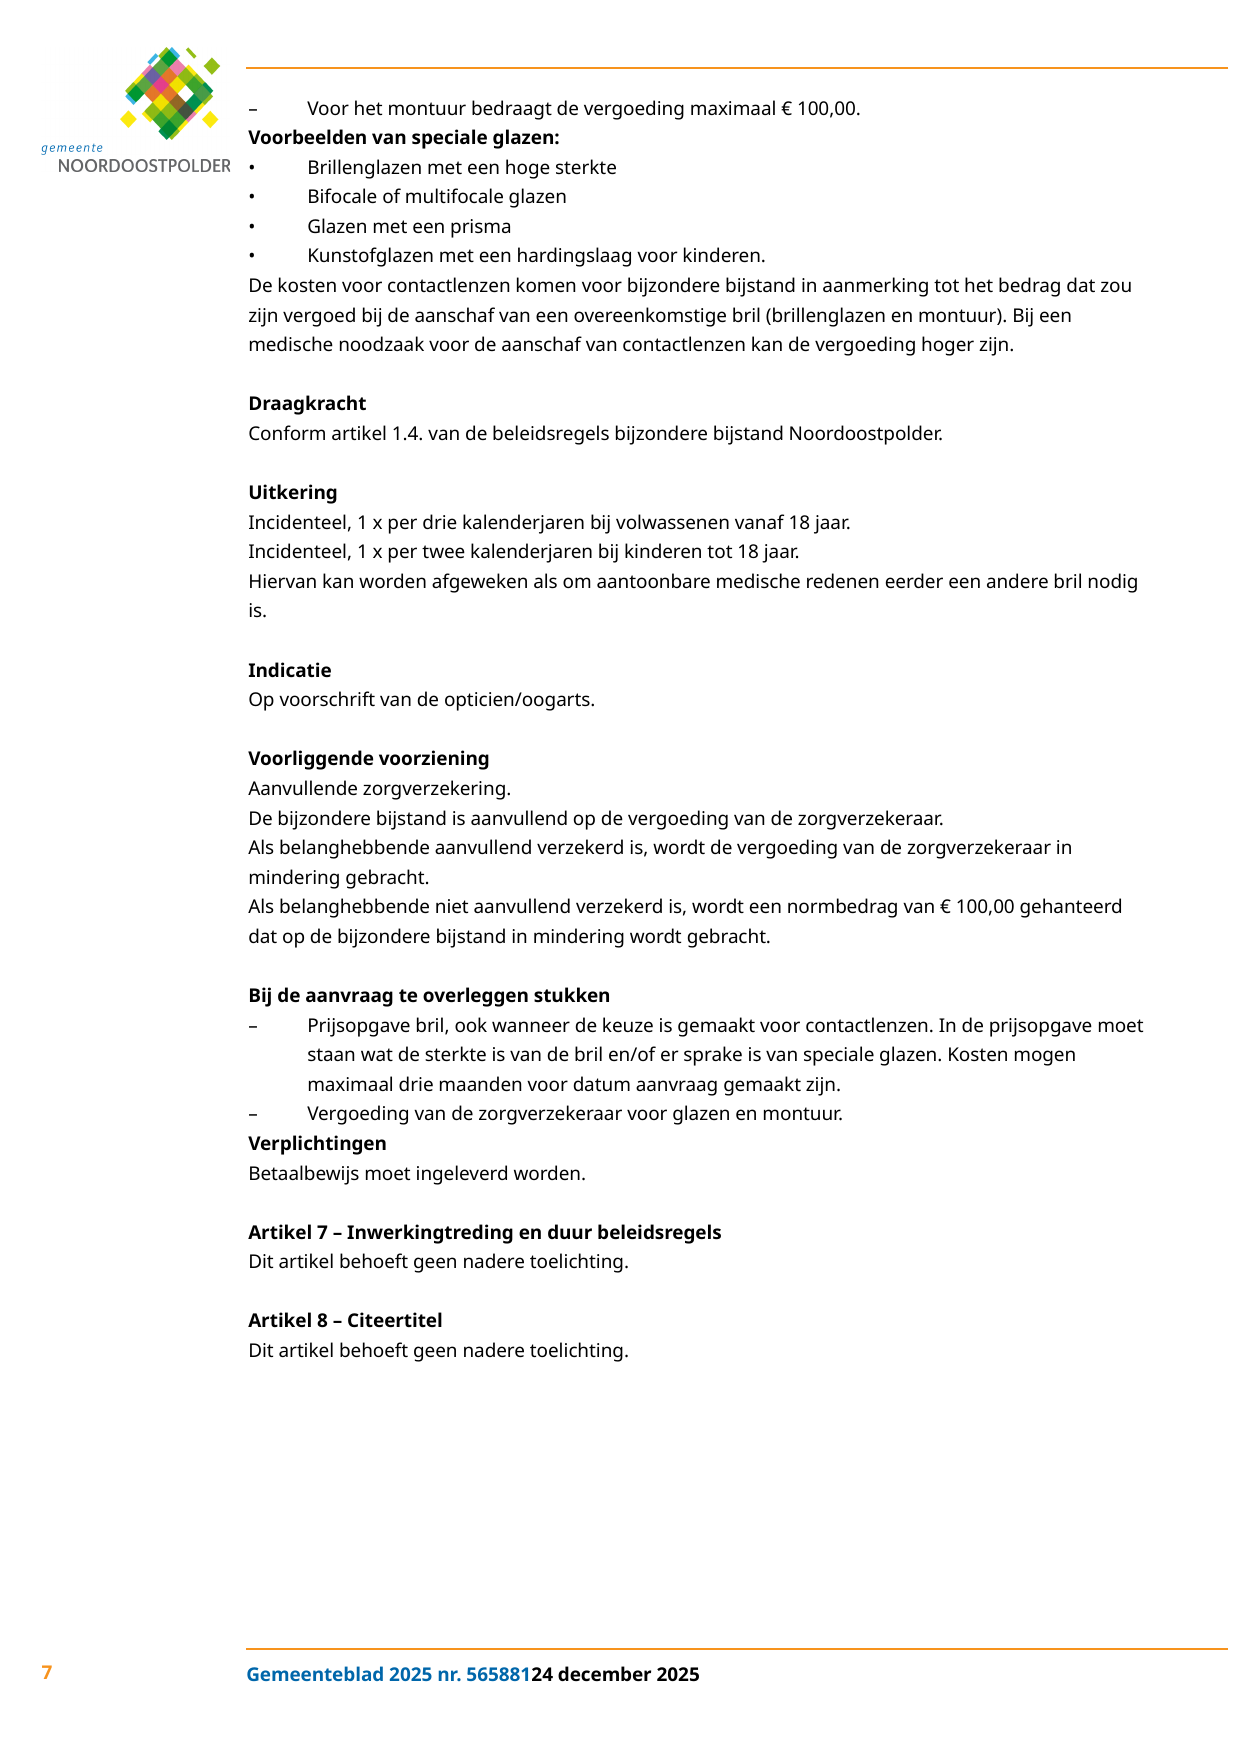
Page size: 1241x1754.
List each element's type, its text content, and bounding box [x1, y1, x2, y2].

text Als belanghebbende aanvullend verzekerd is, wordt de vergoeding van de zorgverzekeraar in mindering gebracht. [248, 834, 1152, 890]
text Dit artikel behoeft geen nadere toelichting. [248, 1337, 1152, 1363]
text Hiervan kan worden afgeweken als om aantoonbare medische redenen eerder een andere bril nodig is. [248, 568, 1152, 623]
text Bij de aanvraag te overleggen stukken [248, 982, 1152, 1008]
text Aanvullende zorgverzekering. [248, 775, 1152, 801]
text De kosten voor contactlenzen komen voor bijzondere bijstand in aanmerking tot het bedrag dat zou zijn vergoed bij de aanschaf van een overeenkomstige bril (brillenglazen en montuur). Bij een medische noodzaak voor de aanschaf van contactlenzen kan de vergoeding hoger zijn. [248, 272, 1152, 357]
list Vergoeding van de zorgverzekeraar voor glazen en montuur. [248, 1101, 1152, 1126]
picture [41, 47, 231, 172]
list Prijsopgave bril, ook wanneer de keuze is gemaakt voor contactlenzen. In de prijsopgave moet staan wat de sterkte is van de bril en/of er sprake is van speciale glazen. Kosten mogen maximaal drie maanden voor datum aanvraag gemaakt zijn. [248, 1012, 1152, 1097]
text Op voorschrift van de opticien/oogarts. [248, 686, 1152, 712]
text Als belanghebbende niet aanvullend verzekerd is, wordt een normbedrag van € 100,00 gehanteerd dat op de bijzondere bijstand in mindering wordt gebracht. [248, 893, 1152, 949]
text Dit artikel behoeft geen nadere toelichting. [248, 1248, 1152, 1274]
text Incidenteel, 1 x per twee kalenderjaren bij kinderen tot 18 jaar. [248, 538, 1152, 564]
text Indicatie [248, 657, 1152, 683]
list Brillenglazen met een hoge sterkte [248, 154, 1152, 180]
text Uitkering [248, 479, 1152, 505]
list Kunstofglazen met een hardingslaag voor kinderen. [248, 243, 1152, 268]
text Incidenteel, 1 x per drie kalenderjaren bij volwassenen vanaf 18 jaar. [248, 509, 1152, 535]
text Verplichtingen [248, 1130, 1152, 1156]
text Voorliggende voorziening [248, 746, 1152, 771]
list Voor het montuur bedraagt de vergoeding maximaal € 100,00. [248, 95, 1152, 121]
text Artikel 7 – Inwerkingtreding en duur beleidsregels [248, 1219, 1152, 1245]
text Voorbeelden van speciale glazen: [248, 124, 1152, 150]
text Artikel 8 – Citeertitel [248, 1308, 1152, 1333]
text Conform artikel 1.4. van de beleidsregels bijzondere bijstand Noordoostpolder. [248, 420, 1152, 446]
text Betaalbewijs moet ingeleverd worden. [248, 1160, 1152, 1186]
list Glazen met een prisma [248, 213, 1152, 239]
list Bifocale of multifocale glazen [248, 183, 1152, 209]
text De bijzondere bijstand is aanvullend op de vergoeding van de zorgverzekeraar. [248, 805, 1152, 831]
text Draagkracht [248, 391, 1152, 416]
